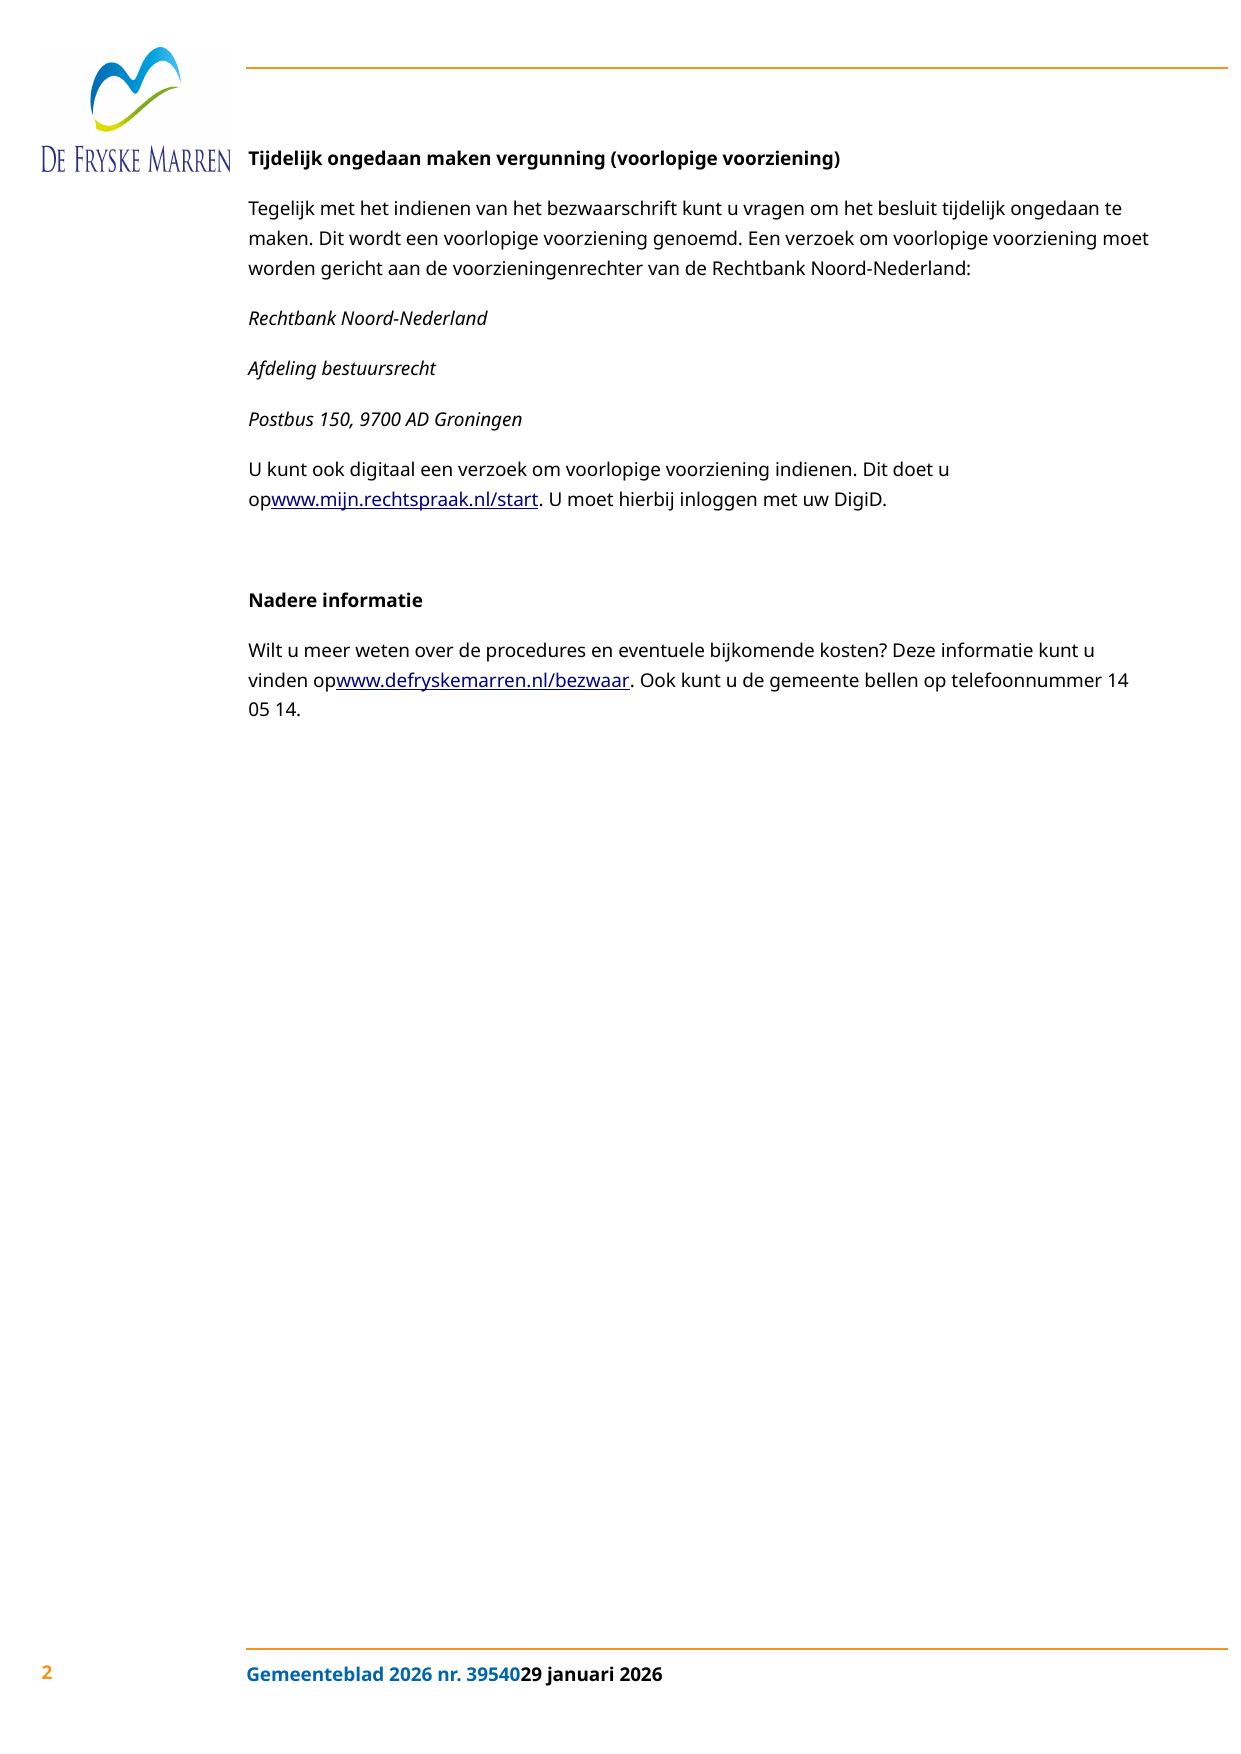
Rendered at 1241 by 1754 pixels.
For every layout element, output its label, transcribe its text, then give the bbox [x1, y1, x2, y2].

text Nadere informatie [248, 587, 1152, 613]
picture [41, 47, 231, 172]
text Afdeling bestuursrecht [248, 356, 1152, 381]
text U kunt ook digitaal een verzoek om voorlopige voorziening indienen. Dit doet u opwww.mijn.rechtspraak.nl/start. U moet hierbij inloggen met uw DigiD. [248, 456, 1152, 512]
text Tijdelijk ongedaan maken vergunning (voorlopige voorziening) [248, 145, 1152, 171]
text Wilt u meer weten over de procedures en eventuele bijkomende kosten? Deze informatie kunt u vinden opwww.defryskemarren.nl/bezwaar. Ook kunt u de gemeente bellen op telefoonnummer 14 05 14. [248, 637, 1152, 722]
text Tegelijk met het indienen van het bezwaarschrift kunt u vragen om het besluit tijdelijk ongedaan te maken. Dit wordt een voorlopige voorziening genoemd. Een verzoek om voorlopige voorziening moet worden gericht aan de voorzieningenrechter van de Rechtbank Noord-Nederland: [248, 196, 1152, 281]
text Postbus 150, 9700 AD Groningen [248, 406, 1152, 432]
text Rechtbank Noord-Nederland [248, 305, 1152, 331]
